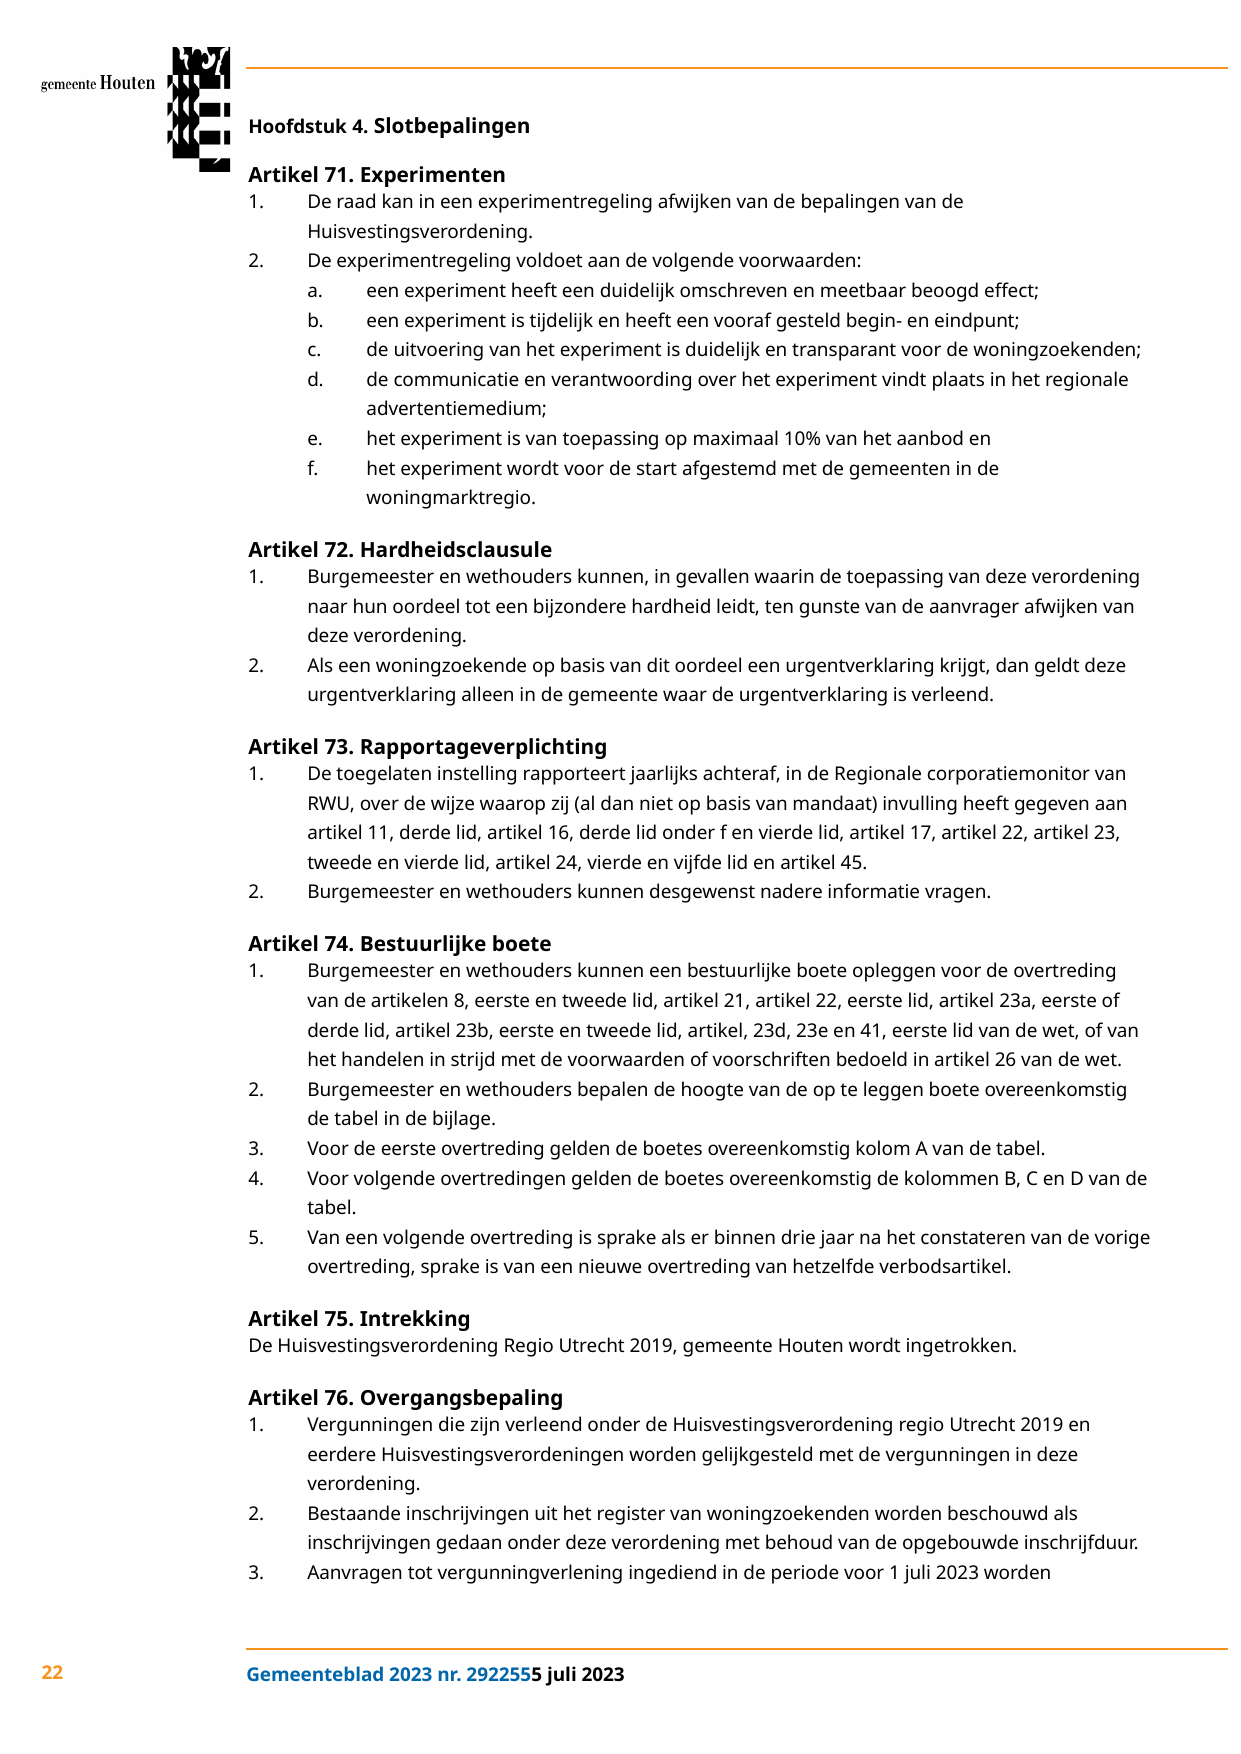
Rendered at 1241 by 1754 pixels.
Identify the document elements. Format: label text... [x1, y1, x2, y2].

list De experimentregeling voldoet aan de volgende voorwaarden: [248, 248, 1152, 273]
text Artikel 74. Bestuurlijke boete [248, 929, 1152, 958]
list Voor de eerste overtreding gelden de boetes overeenkomstig kolom A van de tabel. [248, 1135, 1152, 1161]
text Artikel 75. Intrekking [248, 1304, 1152, 1332]
list het experiment is van toepassing op maximaal 10% van het aanbod en [307, 425, 1152, 451]
text Artikel 73. Rapportageverplichting [248, 732, 1152, 760]
list Burgemeester en wethouders kunnen, in gevallen waarin de toepassing van deze verordening naar hun oordeel tot een bijzondere hardheid leidt, ten gunste van de aanvrager afwijken van deze verordening. [248, 563, 1152, 648]
text De Huisvestingsverordening Regio Utrecht 2019, gemeente Houten wordt ingetrokken. [248, 1332, 1152, 1358]
list De raad kan in een experimentregeling afwijken van de bepalingen van de Huisvestingsverordening. [248, 188, 1152, 244]
list de communicatie en verantwoording over het experiment vindt plaats in het regionale advertentiemedium; [307, 366, 1152, 421]
list het experiment wordt voor de start afgestemd met de gemeenten in de woningmarktregio. [307, 455, 1152, 510]
list een experiment is tijdelijk en heeft een vooraf gesteld begin- en eindpunt; [307, 307, 1152, 333]
text Artikel 71. Experimenten [248, 160, 1152, 188]
picture [41, 47, 231, 172]
list Voor volgende overtredingen gelden de boetes overeenkomstig de kolommen B, C en D van de tabel. [248, 1165, 1152, 1220]
list De toegelaten instelling rapporteert jaarlijks achteraf, in de Regionale corporatiemonitor van RWU, over de wijze waarop zij (al dan niet op basis van mandaat) invulling heeft gegeven aan artikel 11, derde lid, artikel 16, derde lid onder f en vierde lid, artikel 17, artikel 22, artikel 23, tweede en vierde lid, artikel 24, vierde en vijfde lid en artikel 45. [248, 760, 1152, 875]
list Van een volgende overtreding is sprake als er binnen drie jaar na het constateren van de vorige overtreding, sprake is van een nieuwe overtreding van hetzelfde verbodsartikel. [248, 1224, 1152, 1279]
list Als een woningzoekende op basis van dit oordeel een urgentverklaring krijgt, dan geldt deze urgentverklaring alleen in de gemeente waar de urgentverklaring is verleend. [248, 652, 1152, 707]
list Burgemeester en wethouders bepalen de hoogte van de op te leggen boete overeenkomstig de tabel in de bijlage. [248, 1076, 1152, 1131]
list Burgemeester en wethouders kunnen desgewenst nadere informatie vragen. [248, 879, 1152, 904]
list Vergunningen die zijn verleend onder de Huisvestingsverordening regio Utrecht 2019 en eerdere Huisvestingsverordeningen worden gelijkgesteld met de vergunningen in deze verordening. [248, 1411, 1152, 1496]
list de uitvoering van het experiment is duidelijk en transparant voor de woningzoekenden; [307, 336, 1152, 362]
text Hoofdstuk 4. Slotbepalingen [248, 111, 1152, 139]
text Artikel 76. Overgangsbepaling [248, 1383, 1152, 1411]
list Aanvragen tot vergunningverlening ingediend in de periode voor 1 juli 2023 worden [248, 1559, 1152, 1585]
list Burgemeester en wethouders kunnen een bestuurlijke boete opleggen voor de overtreding van de artikelen 8, eerste en tweede lid, artikel 21, artikel 22, eerste lid, artikel 23a, eerste of derde lid, artikel 23b, eerste en tweede lid, artikel, 23d, 23e en 41, eerste lid van de wet, of van het handelen in strijd met de voorwaarden of voorschriften bedoeld in artikel 26 van de wet. [248, 958, 1152, 1072]
list Bestaande inschrijvingen uit het register van woningzoekenden worden beschouwd als inschrijvingen gedaan onder deze verordening met behoud van de opgebouwde inschrijfduur. [248, 1500, 1152, 1555]
list een experiment heeft een duidelijk omschreven en meetbaar beoogd effect; [307, 277, 1152, 303]
text Artikel 72. Hardheidsclausule [248, 535, 1152, 563]
